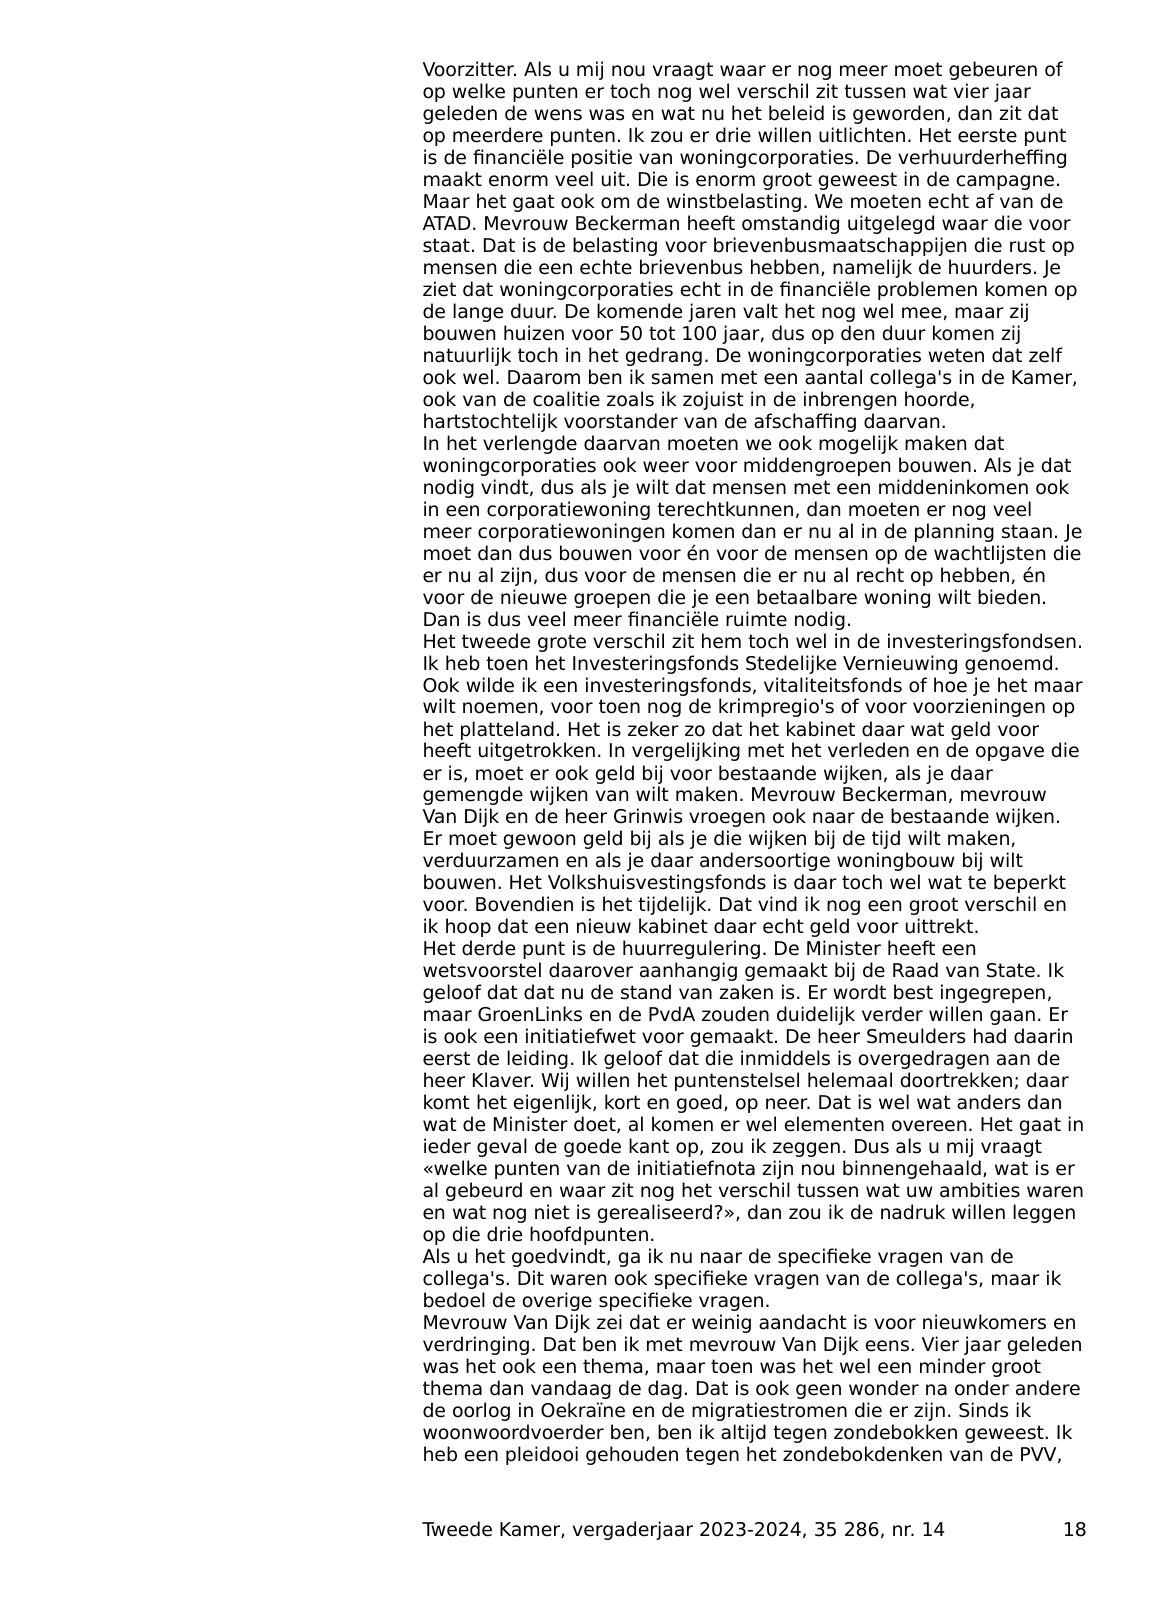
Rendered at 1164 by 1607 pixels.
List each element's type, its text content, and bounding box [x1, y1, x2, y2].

text Het derde punt is de huurregulering. De Minister heeft een wetsvoorstel daarover aanhangig gemaakt bij de Raad van State. Ik geloof dat dat nu de stand van zaken is. Er wordt best ingegrepen, maar GroenLinks en de PvdA zouden duidelijk verder willen gaan. Er is ook een initiatiefwet voor gemaakt. De heer Smeulders had daarin eerst de leiding. Ik geloof dat die inmiddels is overgedragen aan de heer Klaver. Wij willen het puntenstelsel helemaal doortrekken; daar komt het eigenlijk, kort en goed, op neer. Dat is wel wat anders dan wat de Minister doet, al komen er wel elementen overeen. Het gaat in ieder geval de goede kant op, zou ik zeggen. Dus als u mij vraagt «welke punten van de initiatiefnota zijn nou binnengehaald, wat is er al gebeurd en waar zit nog het verschil tussen wat uw ambities waren en wat nog niet is gerealiseerd?», dan zou ik de nadruk willen leggen op die drie hoofdpunten. [422, 938, 1087, 1246]
text Het tweede grote verschil zit hem toch wel in de investeringsfondsen. Ik heb toen het Investeringsfonds Stedelijke Vernieuwing genoemd. Ook wilde ik een investeringsfonds, vitaliteitsfonds of hoe je het maar wilt noemen, voor toen nog de krimpregio's of voor voorzieningen op het platteland. Het is zeker zo dat het kabinet daar wat geld voor heeft uitgetrokken. In vergelijking met het verleden en de opgave die er is, moet er ook geld bij voor bestaande wijken, als je daar gemengde wijken van wilt maken. Mevrouw Beckerman, mevrouw Van Dijk en de heer Grinwis vroegen ook naar de bestaande wijken. Er moet gewoon geld bij als je die wijken bij de tijd wilt maken, verduurzamen en als je daar andersoortige woningbouw bij wilt bouwen. Het Volkshuisvestingsfonds is daar toch wel wat te beperkt voor. Bovendien is het tijdelijk. Dat vind ik nog een groot verschil en ik hoop dat een nieuw kabinet daar echt geld voor uittrekt. [422, 631, 1087, 938]
text Als u het goedvindt, ga ik nu naar de specifieke vragen van de collega's. Dit waren ook specifieke vragen van de collega's, maar ik bedoel de overige specifieke vragen. [422, 1246, 1087, 1312]
text In het verlengde daarvan moeten we ook mogelijk maken dat woningcorporaties ook weer voor middengroepen bouwen. Als je dat nodig vindt, dus als je wilt dat mensen met een middeninkomen ook in een corporatiewoning terechtkunnen, dan moeten er nog veel meer corporatiewoningen komen dan er nu al in de planning staan. Je moet dan dus bouwen voor én voor de mensen op de wachtlijsten die er nu al zijn, dus voor de mensen die er nu al recht op hebben, én voor de nieuwe groepen die je een betaalbare woning wilt bieden. Dan is dus veel meer financiële ruimte nodig. [422, 433, 1087, 631]
text Mevrouw Van Dijk zei dat er weinig aandacht is voor nieuwkomers en verdringing. Dat ben ik met mevrouw Van Dijk eens. Vier jaar geleden was het ook een thema, maar toen was het wel een minder groot thema dan vandaag de dag. Dat is ook geen wonder na onder andere de oorlog in Oekraïne en de migratiestromen die er zijn. Sinds ik woonwoordvoerder ben, ben ik altijd tegen zondebokken geweest. Ik heb een pleidooi gehouden tegen het zondebokdenken van de PVV, [422, 1312, 1087, 1466]
text Voorzitter. Als u mij nou vraagt waar er nog meer moet gebeuren of op welke punten er toch nog wel verschil zit tussen wat vier jaar geleden de wens was en wat nu het beleid is geworden, dan zit dat op meerdere punten. Ik zou er drie willen uitlichten. Het eerste punt is de financiële positie van woningcorporaties. De verhuurderheffing maakt enorm veel uit. Die is enorm groot geweest in de campagne. Maar het gaat ook om de winstbelasting. We moeten echt af van de ATAD. Mevrouw Beckerman heeft omstandig uitgelegd waar die voor staat. Dat is de belasting voor brievenbusmaatschappijen die rust op mensen die een echte brievenbus hebben, namelijk de huurders. Je ziet dat woningcorporaties echt in de financiële problemen komen op de lange duur. De komende jaren valt het nog wel mee, maar zij bouwen huizen voor 50 tot 100 jaar, dus op den duur komen zij natuurlijk toch in het gedrang. De woningcorporaties weten dat zelf ook wel. Daarom ben ik samen met een aantal collega's in de Kamer, ook van de coalitie zoals ik zojuist in de inbrengen hoorde, hartstochtelijk voorstander van de afschaffing daarvan. [422, 59, 1087, 433]
